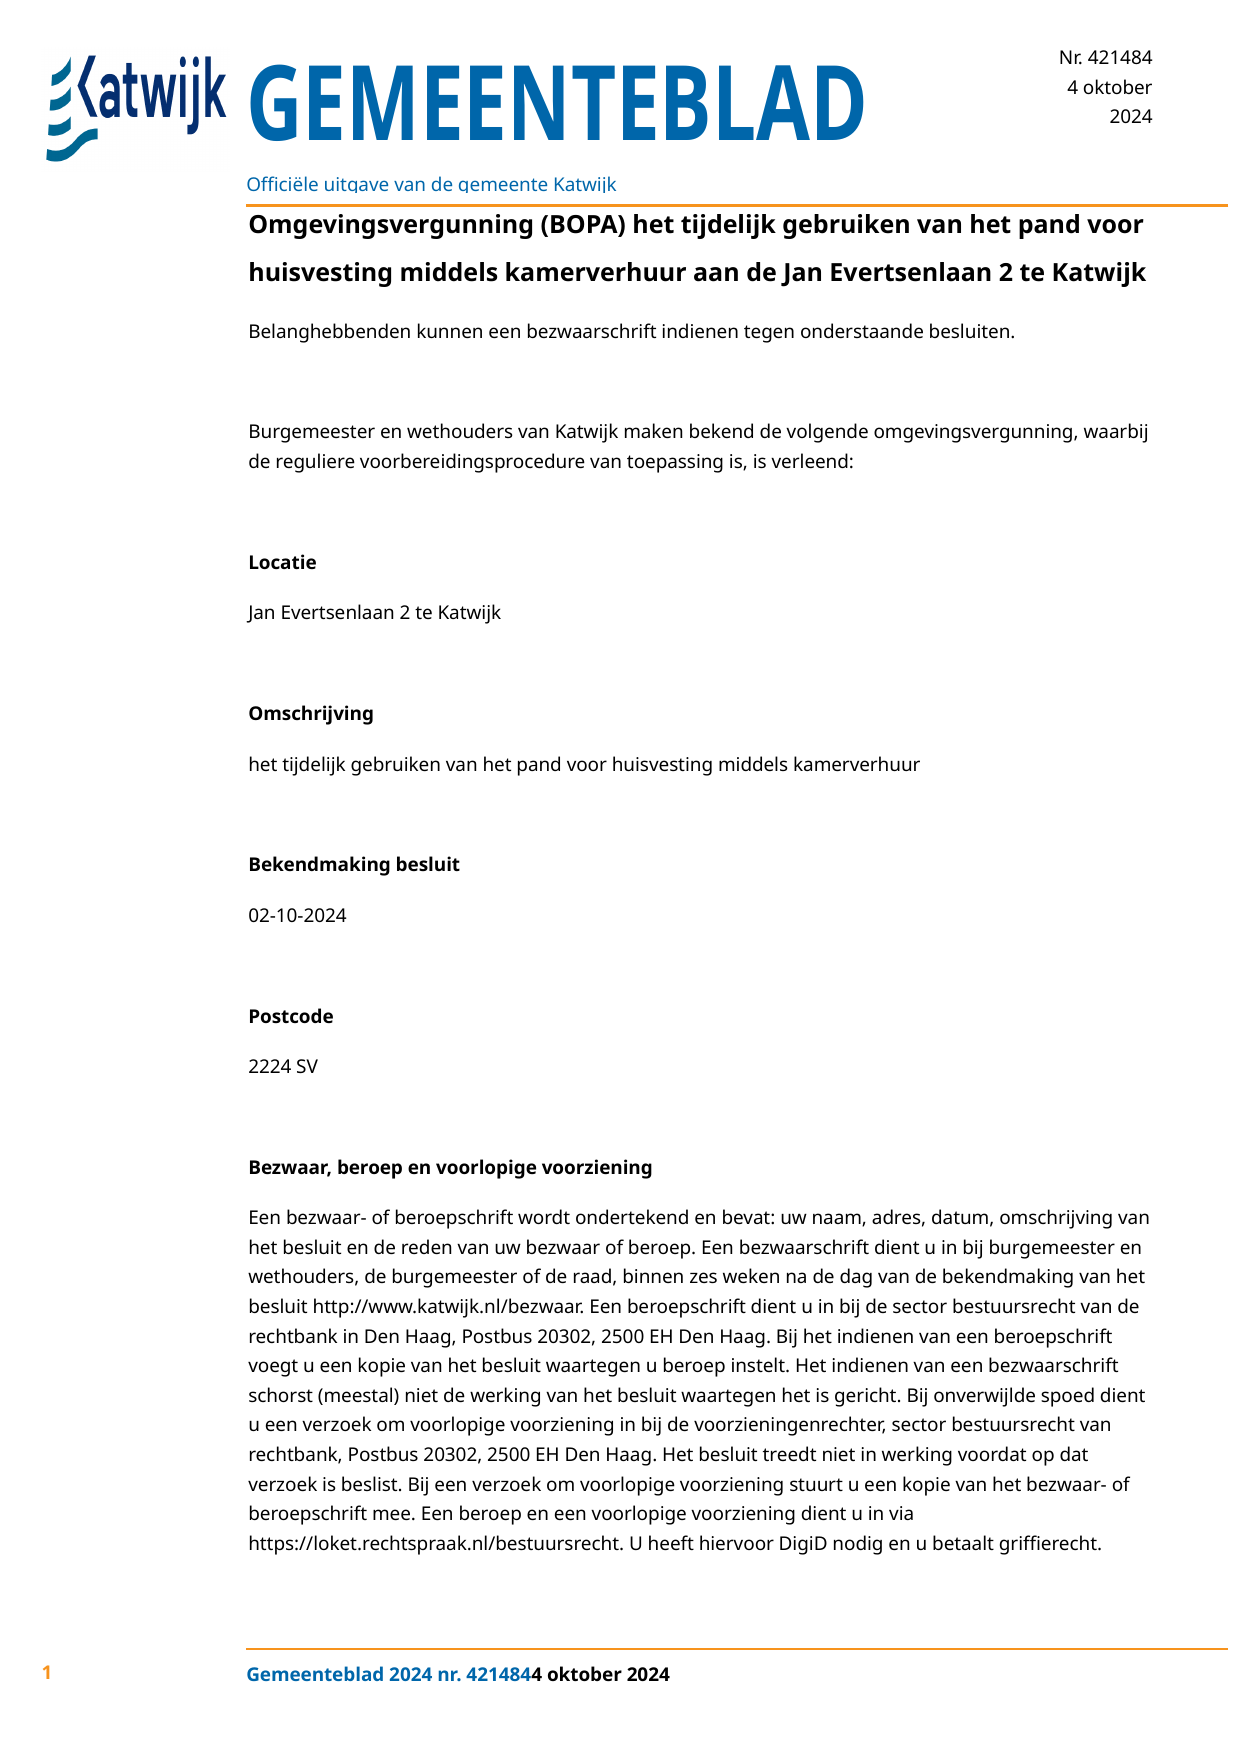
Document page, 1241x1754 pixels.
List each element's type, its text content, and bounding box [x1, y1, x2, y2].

text Een bezwaar- of beroepschrift wordt ondertekend en bevat: uw naam, adres, datum, omschrijving van het besluit en de reden van uw bezwaar of beroep. Een bezwaarschrift dient u in bij burgemeester en wethouders, de burgemeester of de raad, binnen zes weken na de dag van de bekendmaking van het besluit http://www.katwijk.nl/bezwaar. Een beroepschrift dient u in bij de sector bestuursrecht van de rechtbank in Den Haag, Postbus 20302, 2500 EH Den Haag. Bij het indienen van een beroepschrift voegt u een kopie van het besluit waartegen u beroep instelt. Het indienen van een bezwaarschrift schorst (meestal) niet de werking van het besluit waartegen het is gericht. Bij onverwijlde spoed dient u een verzoek om voorlopige voorziening in bij de voorzieningenrechter, sector bestuursrecht van rechtbank, Postbus 20302, 2500 EH Den Haag. Het besluit treedt niet in werking voordat op dat verzoek is beslist. Bij een verzoek om voorlopige voorziening stuurt u een kopie van het bezwaar- of beroepschrift mee. Een beroep en een voorlopige voorziening dient u in via https://loket.rechtspraak.nl/bestuursrecht. U heeft hiervoor DigiD nodig en u betaalt griffierecht. [248, 1204, 1152, 1556]
text Bezwaar, beroep en voorlopige voorziening [248, 1154, 1152, 1180]
text Omgevingsvergunning (BOPA) het tijdelijk gebruiken van het pand voor huisvesting middels kamerverhuur aan de Jan Evertsenlaan 2 te Katwijk [248, 207, 1152, 288]
text Postcode [248, 1003, 1152, 1029]
text Bekendmaking besluit [248, 852, 1152, 877]
text Burgemeester en wethouders van Katwijk maken bekend de volgende omgevingsvergunning, waarbij de reguliere voorbereidingsprocedure van toepassing is, is verleend: [248, 419, 1152, 474]
text het tijdelijk gebruiken van het pand voor huisvesting middels kamerverhuur [248, 751, 1152, 777]
text 2224 SV [248, 1053, 1152, 1079]
text Jan Evertsenlaan 2 te Katwijk [248, 599, 1152, 625]
text 02-10-2024 [248, 902, 1152, 928]
text Belanghebbenden kunnen een bezwaarschrift indienen tegen onderstaande besluiten. [248, 318, 1152, 344]
picture [41, 47, 231, 172]
text Locatie [248, 549, 1152, 575]
text Omschrijving [248, 700, 1152, 726]
